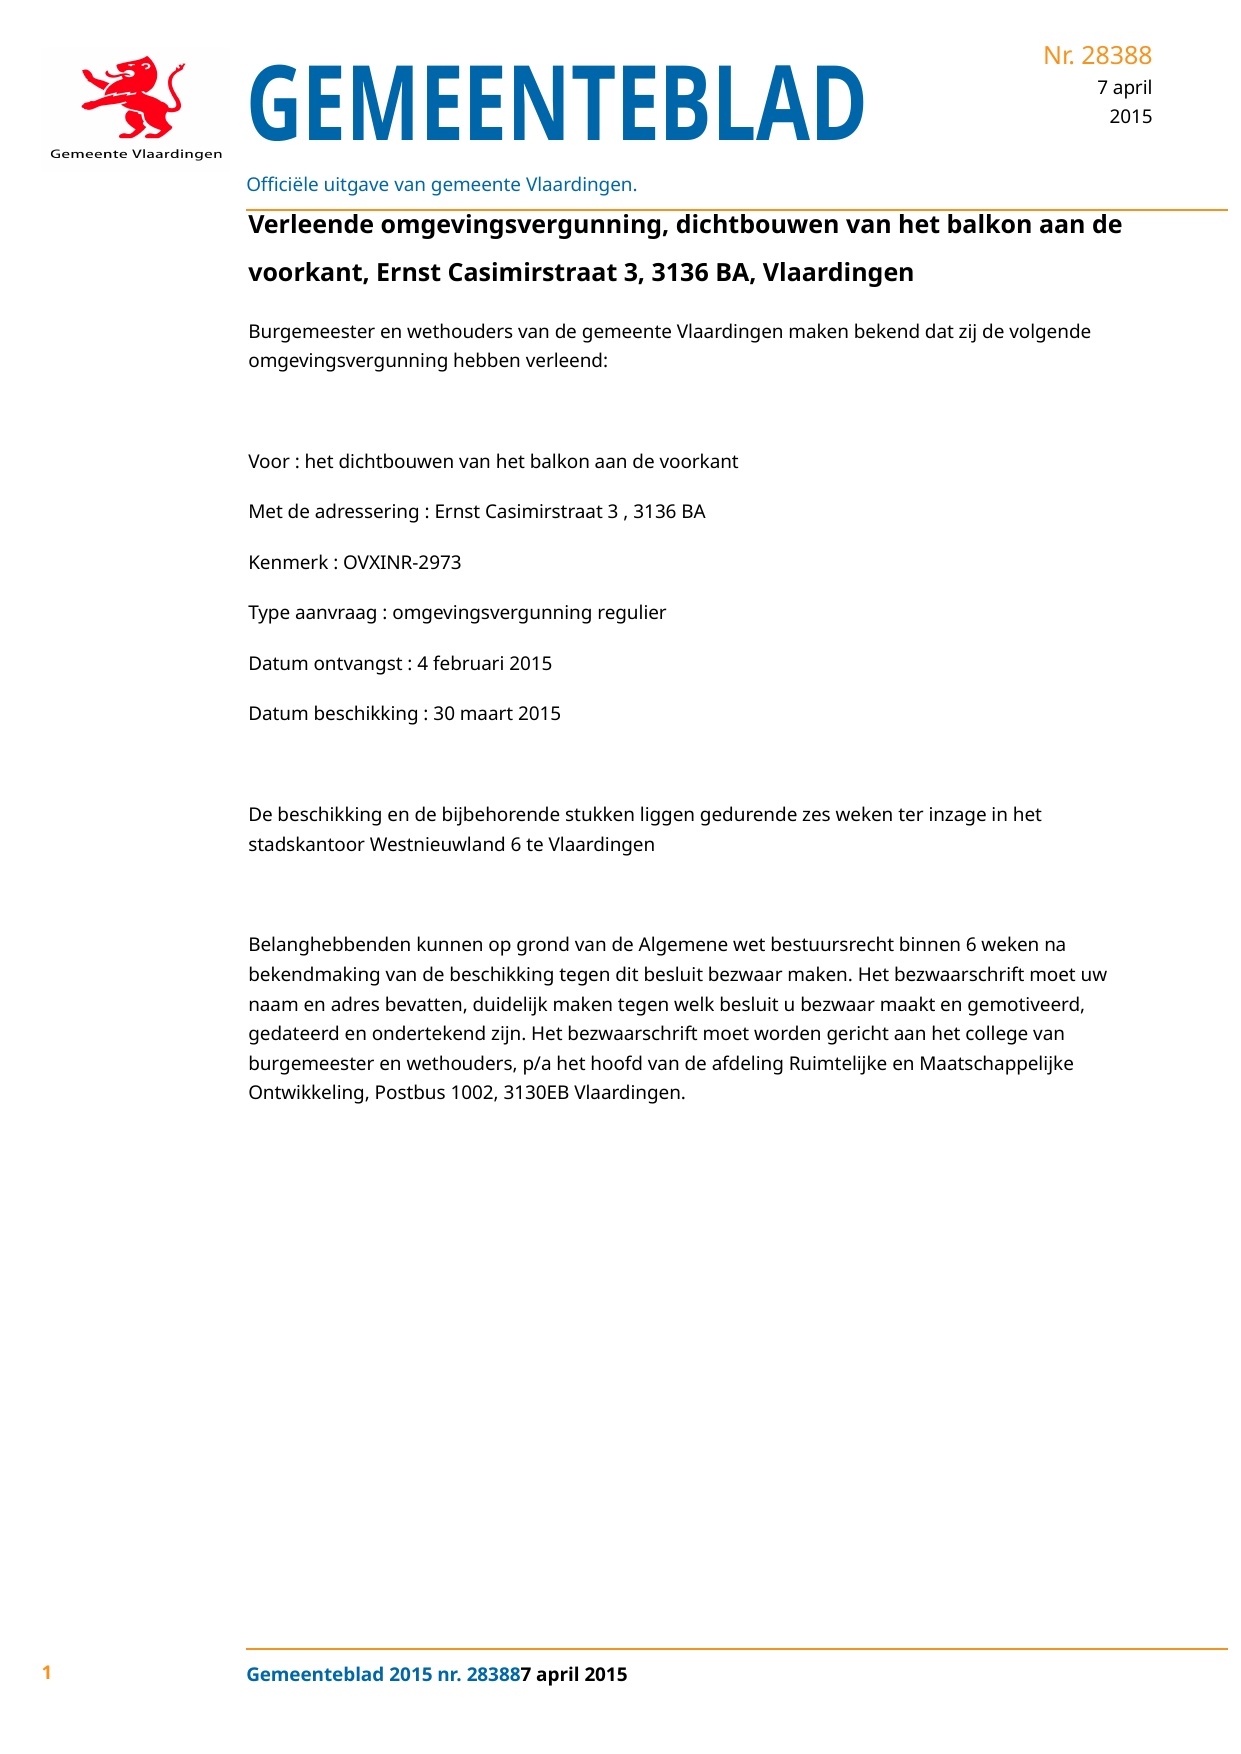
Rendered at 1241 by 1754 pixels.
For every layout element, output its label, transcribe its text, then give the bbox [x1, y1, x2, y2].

text Type aanvraag : omgevingsvergunning regulier [248, 599, 1152, 625]
text Voor : het dichtbouwen van het balkon aan de voorkant [248, 448, 1152, 474]
text Burgemeester en wethouders van de gemeente Vlaardingen maken bekend dat zij de volgende omgevingsvergunning hebben verleend: [248, 318, 1152, 373]
text De beschikking en de bijbehorende stukken liggen gedurende zes weken ter inzage in het stadskantoor Westnieuwland 6 te Vlaardingen [248, 801, 1152, 857]
text Datum ontvangst : 4 februari 2015 [248, 650, 1152, 676]
picture [41, 47, 231, 172]
text Verleende omgevingsvergunning, dichtbouwen van het balkon aan de voorkant, Ernst Casimirstraat 3, 3136 BA, Vlaardingen [248, 211, 1152, 288]
text Belanghebbenden kunnen op grond van de Algemene wet bestuursrecht binnen 6 weken na bekendmaking van de beschikking tegen dit besluit bezwaar maken. Het bezwaarschrift moet uw naam en adres bevatten, duidelijk maken tegen welk besluit u bezwaar maakt en gemotiveerd, gedateerd en ondertekend zijn. Het bezwaarschrift moet worden gericht aan het college van burgemeester en wethouders, p/a het hoofd van de afdeling Ruimtelijke en Maatschappelijke Ontwikkeling, Postbus 1002, 3130EB Vlaardingen. [248, 932, 1152, 1105]
text Met de adressering : Ernst Casimirstraat 3 , 3136 BA [248, 499, 1152, 524]
text Kenmerk : OVXINR-2973 [248, 549, 1152, 575]
text Datum beschikking : 30 maart 2015 [248, 700, 1152, 726]
